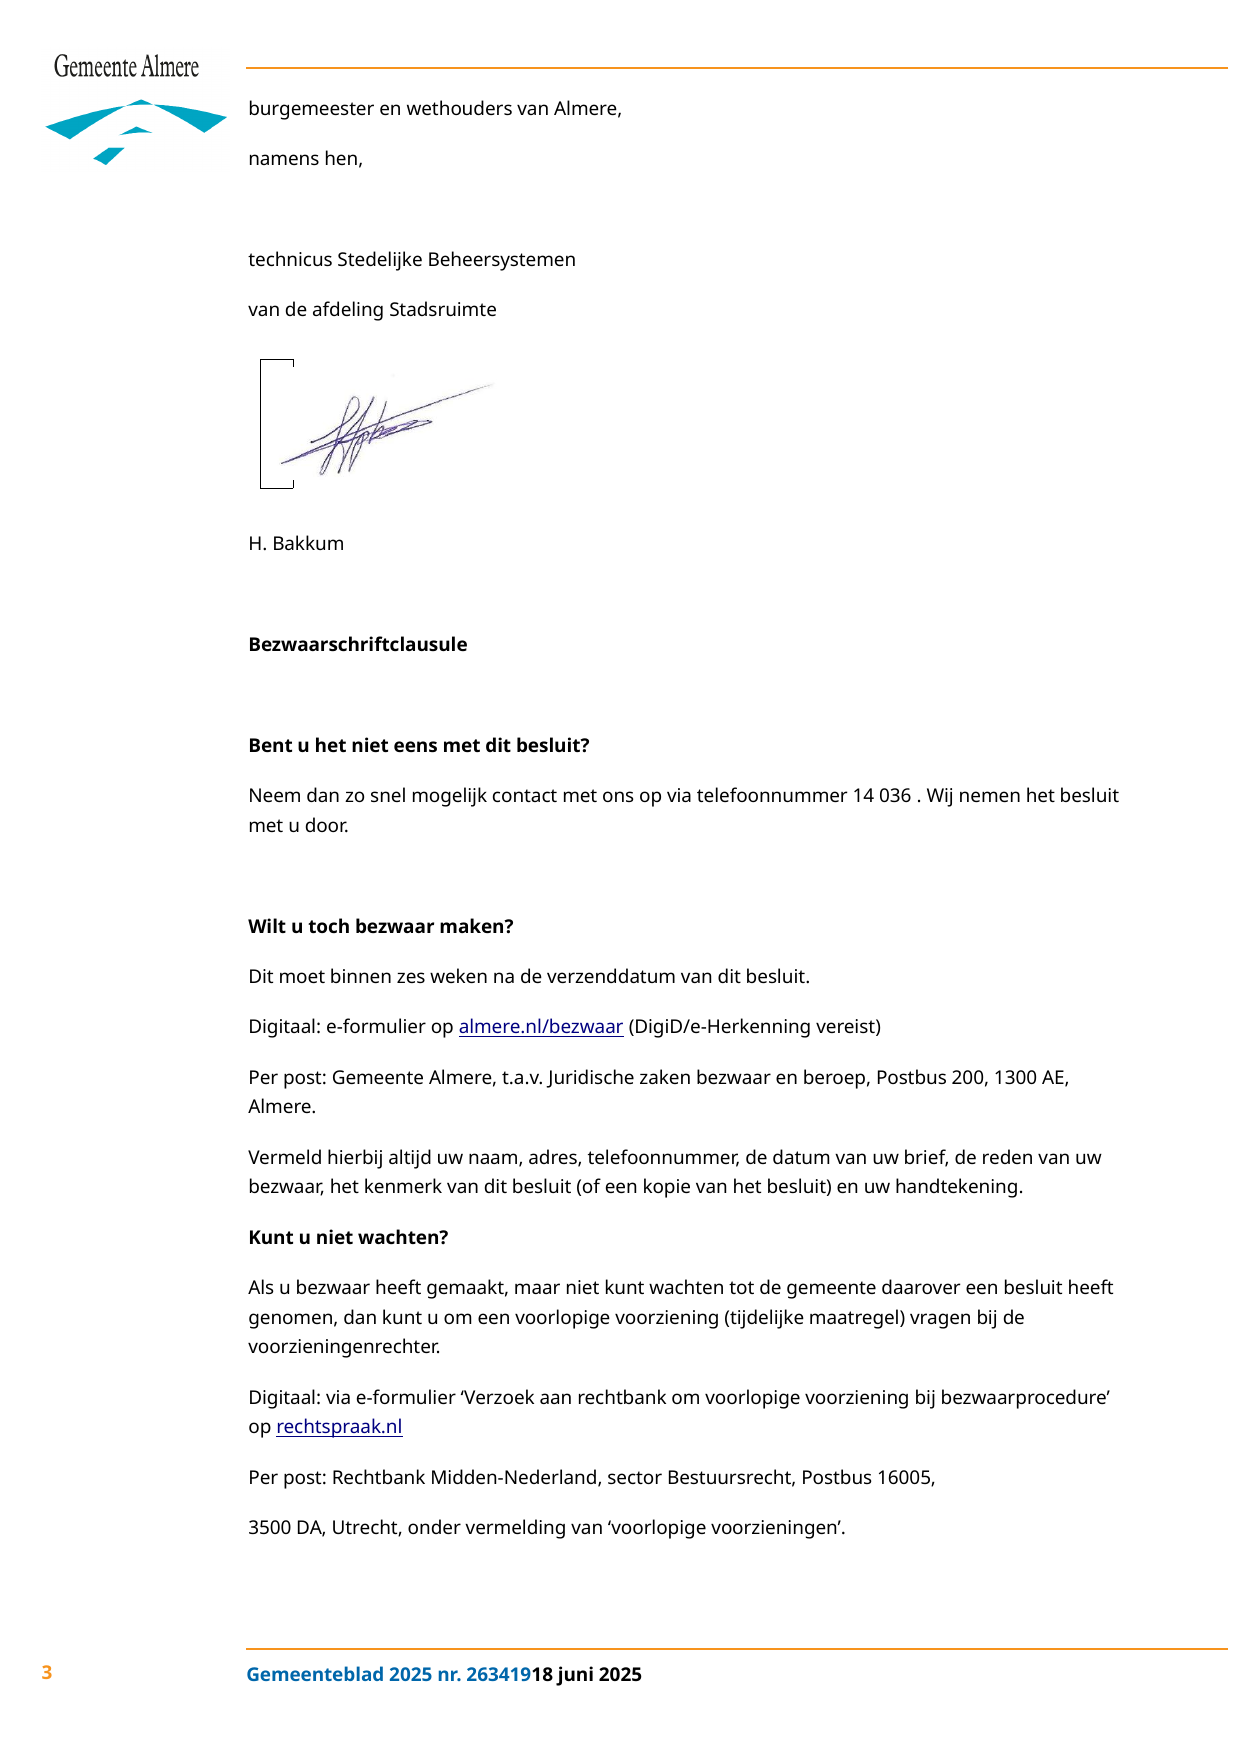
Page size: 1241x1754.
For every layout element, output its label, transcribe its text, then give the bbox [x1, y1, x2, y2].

text Dit moet binnen zes weken na de verzenddatum van dit besluit. [248, 963, 1152, 989]
text Digitaal: via e-formulier ‘Verzoek aan rechtbank om voorlopige voorziening bij bezwaarprocedure’ op rechtspraak.nl [248, 1384, 1152, 1439]
text Als u bezwaar heeft gemaakt, maar niet kunt wachten tot de gemeente daarover een besluit heeft genomen, dan kunt u om een voorlopige voorziening (tijdelijke maatregel) vragen bij de voorzieningenrechter. [248, 1274, 1152, 1359]
text burgemeester en wethouders van Almere, [248, 95, 1152, 121]
picture [41, 47, 231, 172]
text Digitaal: e-formulier op almere.nl/bezwaar (DigiD/e-Herkenning vereist) [248, 1014, 1152, 1039]
text H. Bakkum [248, 530, 1152, 556]
text Neem dan zo snel mogelijk contact met ons op via telefoonnummer 14 036 . Wij nemen het besluit met u door. [248, 782, 1152, 838]
text Bent u het niet eens met dit besluit? [248, 732, 1152, 758]
text technicus Stedelijke Beheersystemen [248, 246, 1152, 272]
picture [268, 367, 499, 480]
text Bezwaarschriftclausule [248, 631, 1152, 657]
text Per post: Gemeente Almere, t.a.v. Juridische zaken bezwaar en beroep, Postbus 200, 1300 AE, Almere. [248, 1064, 1152, 1119]
text Per post: Rechtbank Midden-Nederland, sector Bestuursrecht, Postbus 16005, [248, 1464, 1152, 1490]
text Kunt u niet wachten? [248, 1224, 1152, 1250]
text Vermeld hierbij altijd uw naam, adres, telefoonnummer, de datum van uw brief, de reden van uw bezwaar, het kenmerk van dit besluit (of een kopie van het besluit) en uw handtekening. [248, 1144, 1152, 1199]
text van de afdeling Stadsruimte [248, 296, 1152, 322]
text 3500 DA, Utrecht, onder vermelding van ‘voorlopige voorzieningen’. [248, 1514, 1152, 1540]
text namens hen, [248, 145, 1152, 171]
text Wilt u toch bezwaar maken? [248, 913, 1152, 939]
